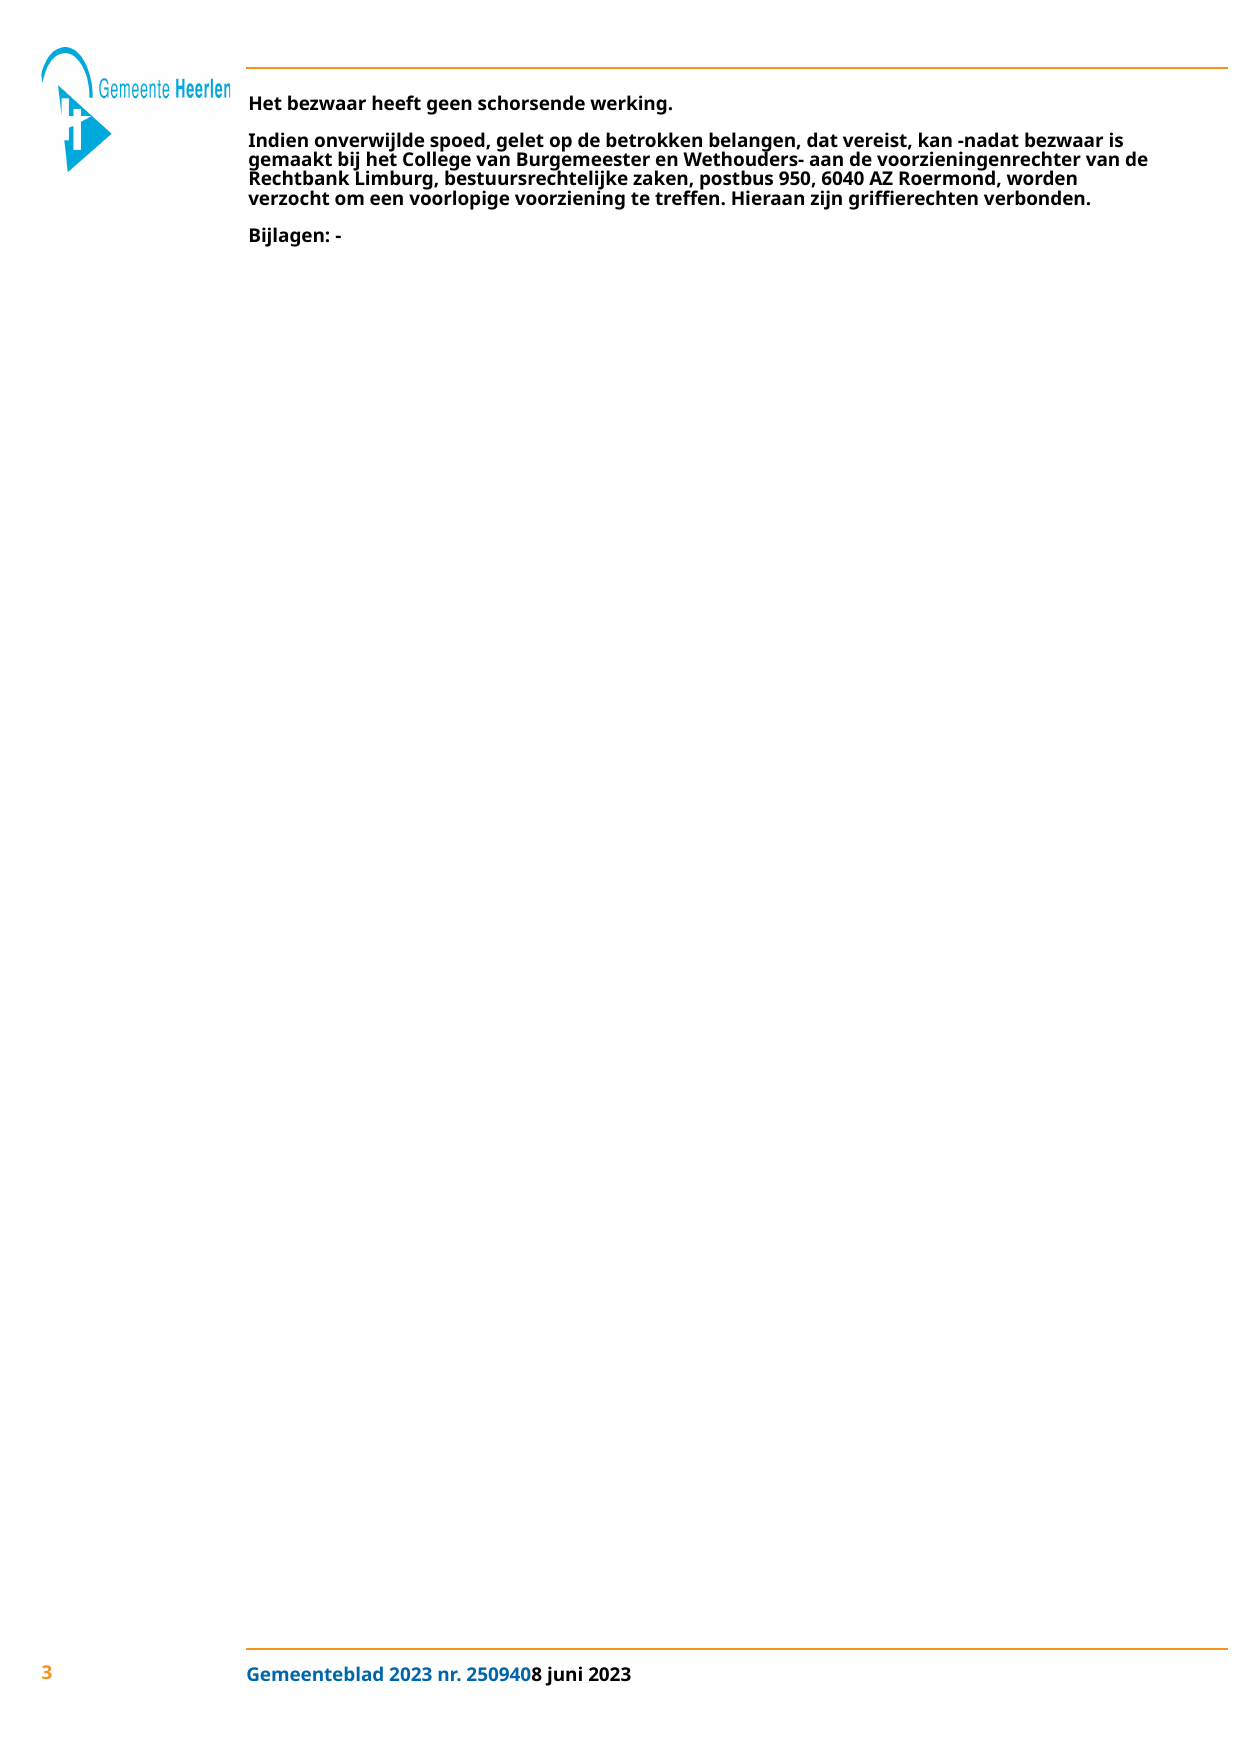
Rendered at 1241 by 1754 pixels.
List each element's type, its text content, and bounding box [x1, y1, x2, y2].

text Indien onverwijlde spoed, gelet op de betrokken belangen, dat vereist, kan -nadat bezwaar is gemaakt bij het College van Burgemeester en Wethouders- aan de voorzieningenrechter van de Rechtbank Limburg, bestuursrechtelijke zaken, postbus 950, 6040 AZ Roermond, worden verzocht om een voorlopige voorziening te treffen. Hieraan zijn griffierechten verbonden. [248, 132, 1152, 209]
text Bijlagen: - [248, 227, 1152, 246]
picture [41, 47, 59, 70]
text Het bezwaar heeft geen schorsende werking. [248, 95, 1152, 114]
picture [41, 47, 231, 172]
